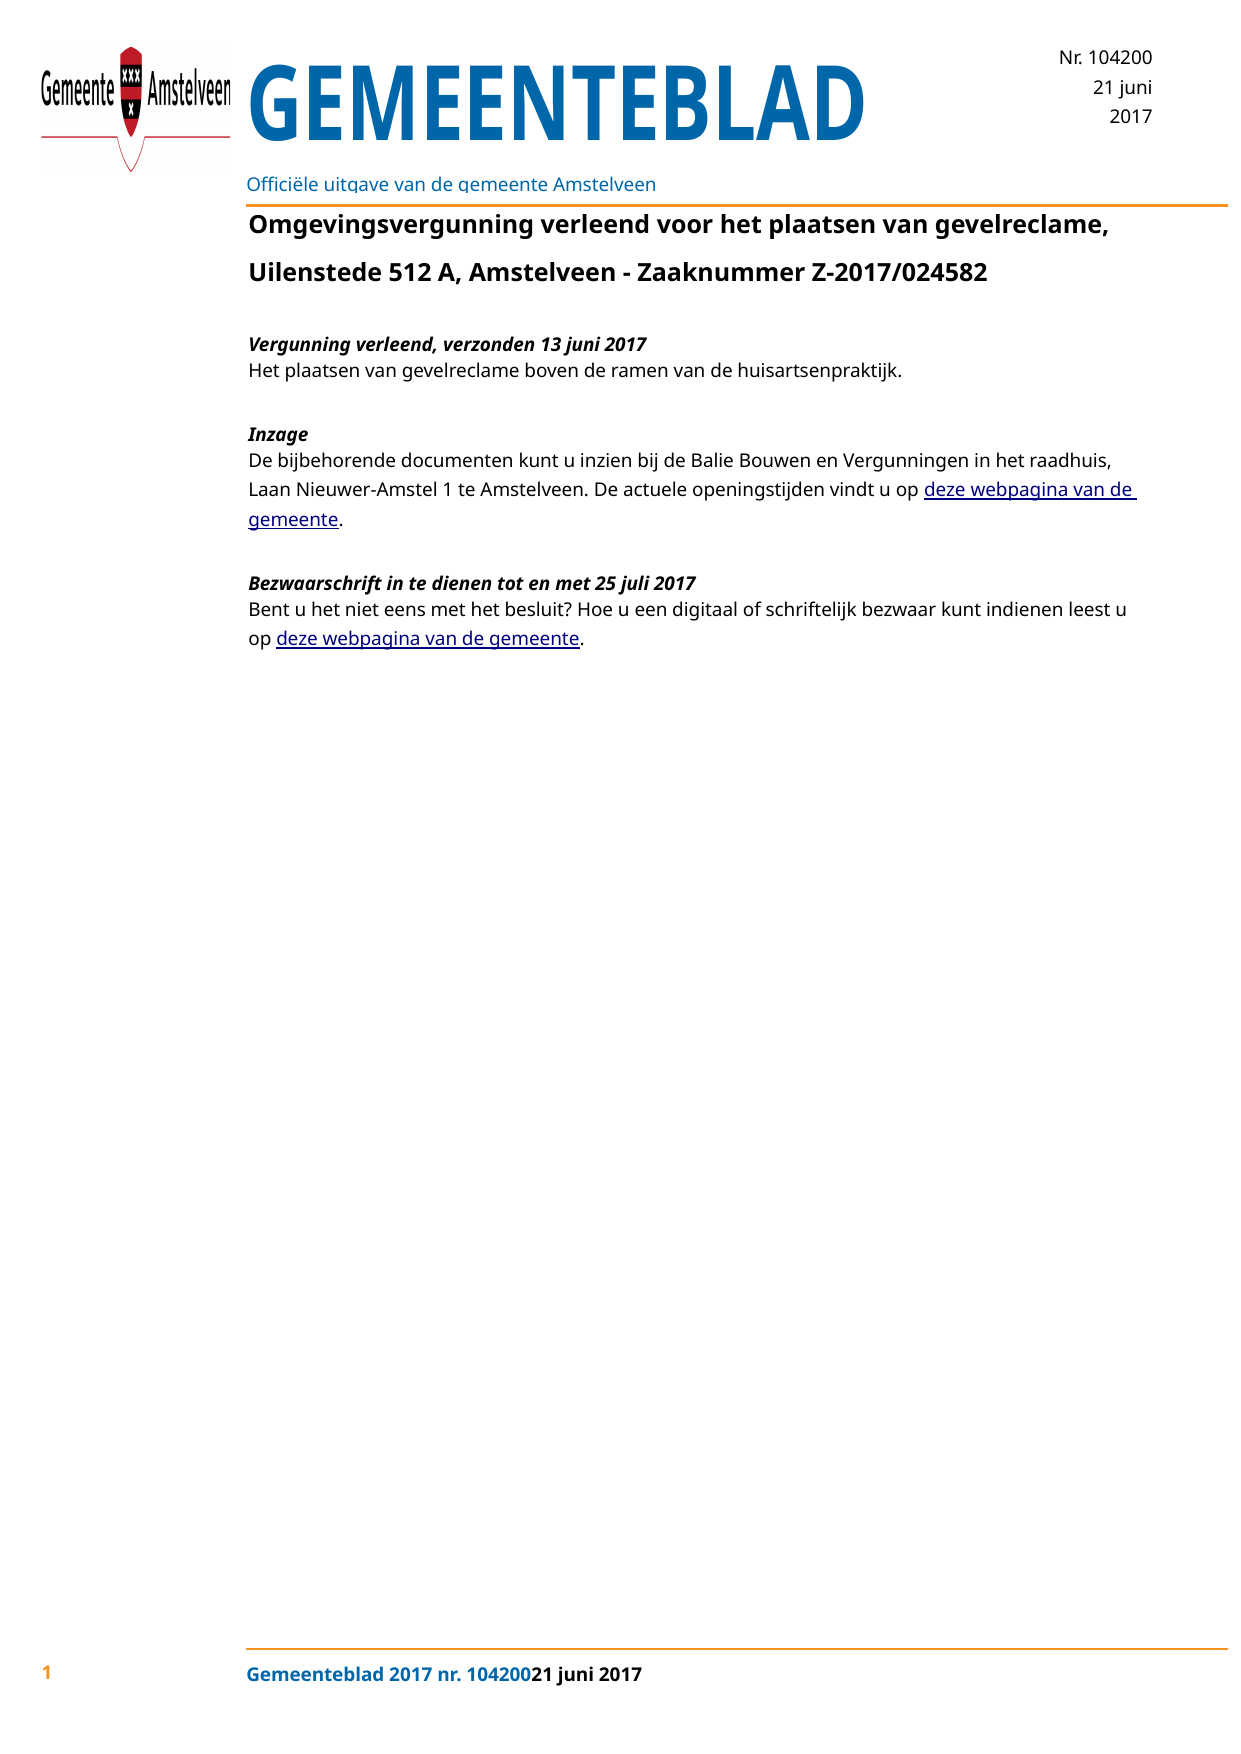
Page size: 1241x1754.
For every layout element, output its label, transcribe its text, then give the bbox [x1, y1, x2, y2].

text Bezwaarschrift in te dienen tot en met 25 juli 2017 [248, 570, 1152, 596]
picture [41, 47, 231, 172]
text De bijbehorende documenten kunt u inzien bij de Balie Bouwen en Vergunningen in het raadhuis, Laan Nieuwer-Amstel 1 te Amstelveen. De actuele openingstijden vindt u op deze webpagina van de gemeente. [248, 447, 1152, 532]
text Vergunning verleend, verzonden 13 juni 2017 [248, 331, 1152, 357]
text Het plaatsen van gevelreclame boven de ramen van de huisartsenpraktijk. [248, 357, 1152, 383]
text Inzage [248, 421, 1152, 447]
text Omgevingsvergunning verleend voor het plaatsen van gevelreclame, Uilenstede 512 A, Amstelveen - Zaaknummer Z-2017/024582 [248, 207, 1152, 288]
text Bent u het niet eens met het besluit? Hoe u een digitaal of schriftelijk bezwaar kunt indienen leest u op deze webpagina van de gemeente. [248, 596, 1152, 651]
